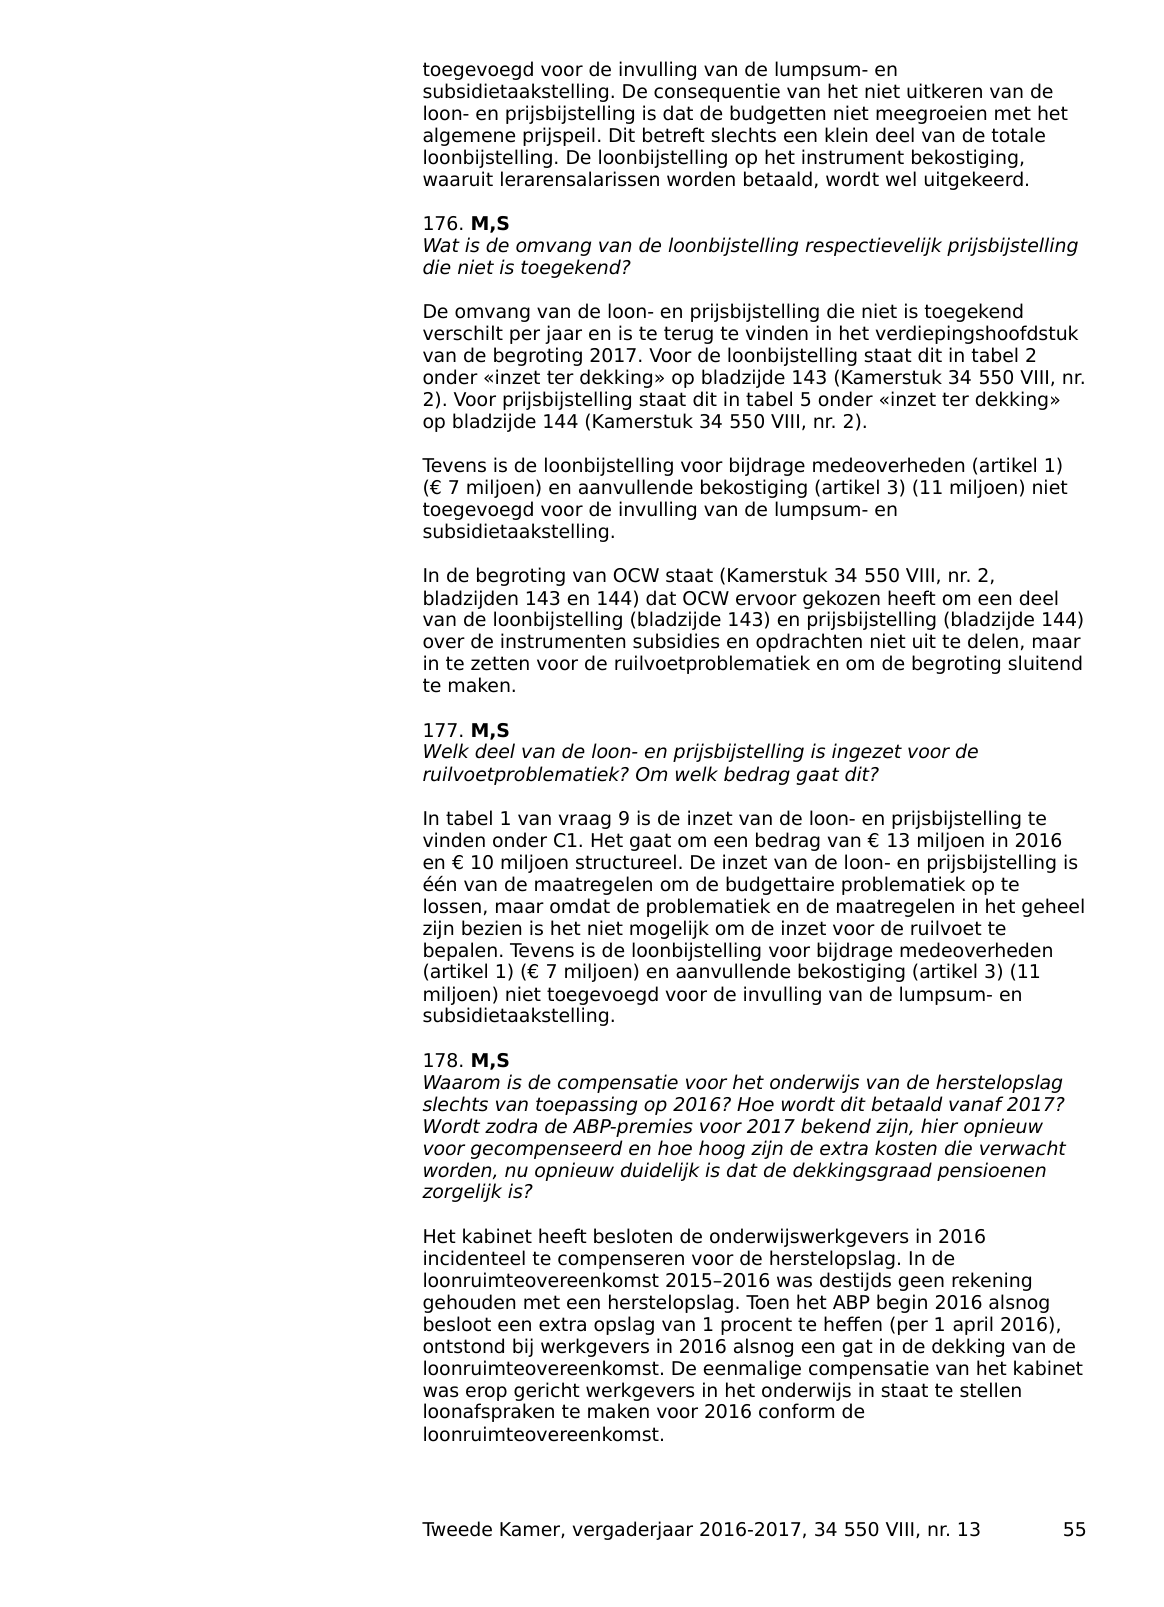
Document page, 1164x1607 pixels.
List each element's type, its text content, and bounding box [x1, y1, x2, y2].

text De omvang van de loon- en prijsbijstelling die niet is toegekend verschilt per jaar en is te terug te vinden in het verdiepingshoofdstuk van de begroting 2017. Voor de loonbijstelling staat dit in tabel 2 onder «inzet ter dekking» op bladzijde 143 (Kamerstuk 34 550 VIII, nr. 2). Voor prijsbijstelling staat dit in tabel 5 onder «inzet ter dekking» op bladzijde 144 (Kamerstuk 34 550 VIII, nr. 2). [422, 301, 1087, 433]
text Wat is de omvang van de loonbijstelling respectievelijk prijsbijstelling die niet is toegekend? [422, 235, 1087, 279]
text Waarom is de compensatie voor het onderwijs van de herstelopslag slechts van toepassing op 2016? Hoe wordt dit betaald vanaf 2017? Wordt zodra de ABP-premies voor 2017 bekend zijn, hier opnieuw voor gecompenseerd en hoe hoog zijn de extra kosten die verwacht worden, nu opnieuw duidelijk is dat de dekkingsgraad pensioenen zorgelijk is? [422, 1072, 1087, 1203]
text Welk deel van de loon- en prijsbijstelling is ingezet voor de ruilvoetproblematiek? Om welk bedrag gaat dit? [422, 741, 1087, 785]
text 176. M,S [422, 213, 1087, 235]
text toegevoegd voor de invulling van de lumpsum- en subsidietaakstelling. De consequentie van het niet uitkeren van de loon- en prijsbijstelling is dat de budgetten niet meegroeien met het algemene prijspeil. Dit betreft slechts een klein deel van de totale loonbijstelling. De loonbijstelling op het instrument bekostiging, waaruit lerarensalarissen worden betaald, wordt wel uitgekeerd. [422, 59, 1087, 191]
text 177. M,S [422, 719, 1087, 741]
text Tevens is de loonbijstelling voor bijdrage medeoverheden (artikel 1) (€ 7 miljoen) en aanvullende bekostiging (artikel 3) (11 miljoen) niet toegevoegd voor de invulling van de lumpsum- en subsidietaakstelling. [422, 455, 1087, 543]
text In de begroting van OCW staat (Kamerstuk 34 550 VIII, nr. 2, bladzijden 143 en 144) dat OCW ervoor gekozen heeft om een deel van de loonbijstelling (bladzijde 143) en prijsbijstelling (bladzijde 144) over de instrumenten subsidies en opdrachten niet uit te delen, maar in te zetten voor de ruilvoetproblematiek en om de begroting sluitend te maken. [422, 565, 1087, 697]
text Het kabinet heeft besloten de onderwijswerkgevers in 2016 incidenteel te compenseren voor de herstelopslag. In de loonruimteovereenkomst 2015–2016 was destijds geen rekening gehouden met een herstelopslag. Toen het ABP begin 2016 alsnog besloot een extra opslag van 1 procent te heffen (per 1 april 2016), ontstond bij werkgevers in 2016 alsnog een gat in de dekking van de loonruimteovereenkomst. De eenmalige compensatie van het kabinet was erop gericht werkgevers in het onderwijs in staat te stellen loonafspraken te maken voor 2016 conform de loonruimteovereenkomst. [422, 1226, 1087, 1445]
text In tabel 1 van vraag 9 is de inzet van de loon- en prijsbijstelling te vinden onder C1. Het gaat om een bedrag van € 13 miljoen in 2016 en € 10 miljoen structureel. De inzet van de loon- en prijsbijstelling is één van de maatregelen om de budgettaire problematiek op te lossen, maar omdat de problematiek en de maatregelen in het geheel zijn bezien is het niet mogelijk om de inzet voor de ruilvoet te bepalen. Tevens is de loonbijstelling voor bijdrage medeoverheden (artikel 1) (€ 7 miljoen) en aanvullende bekostiging (artikel 3) (11 miljoen) niet toegevoegd voor de invulling van de lumpsum- en subsidietaakstelling. [422, 808, 1087, 1027]
text 178. M,S [422, 1049, 1087, 1072]
